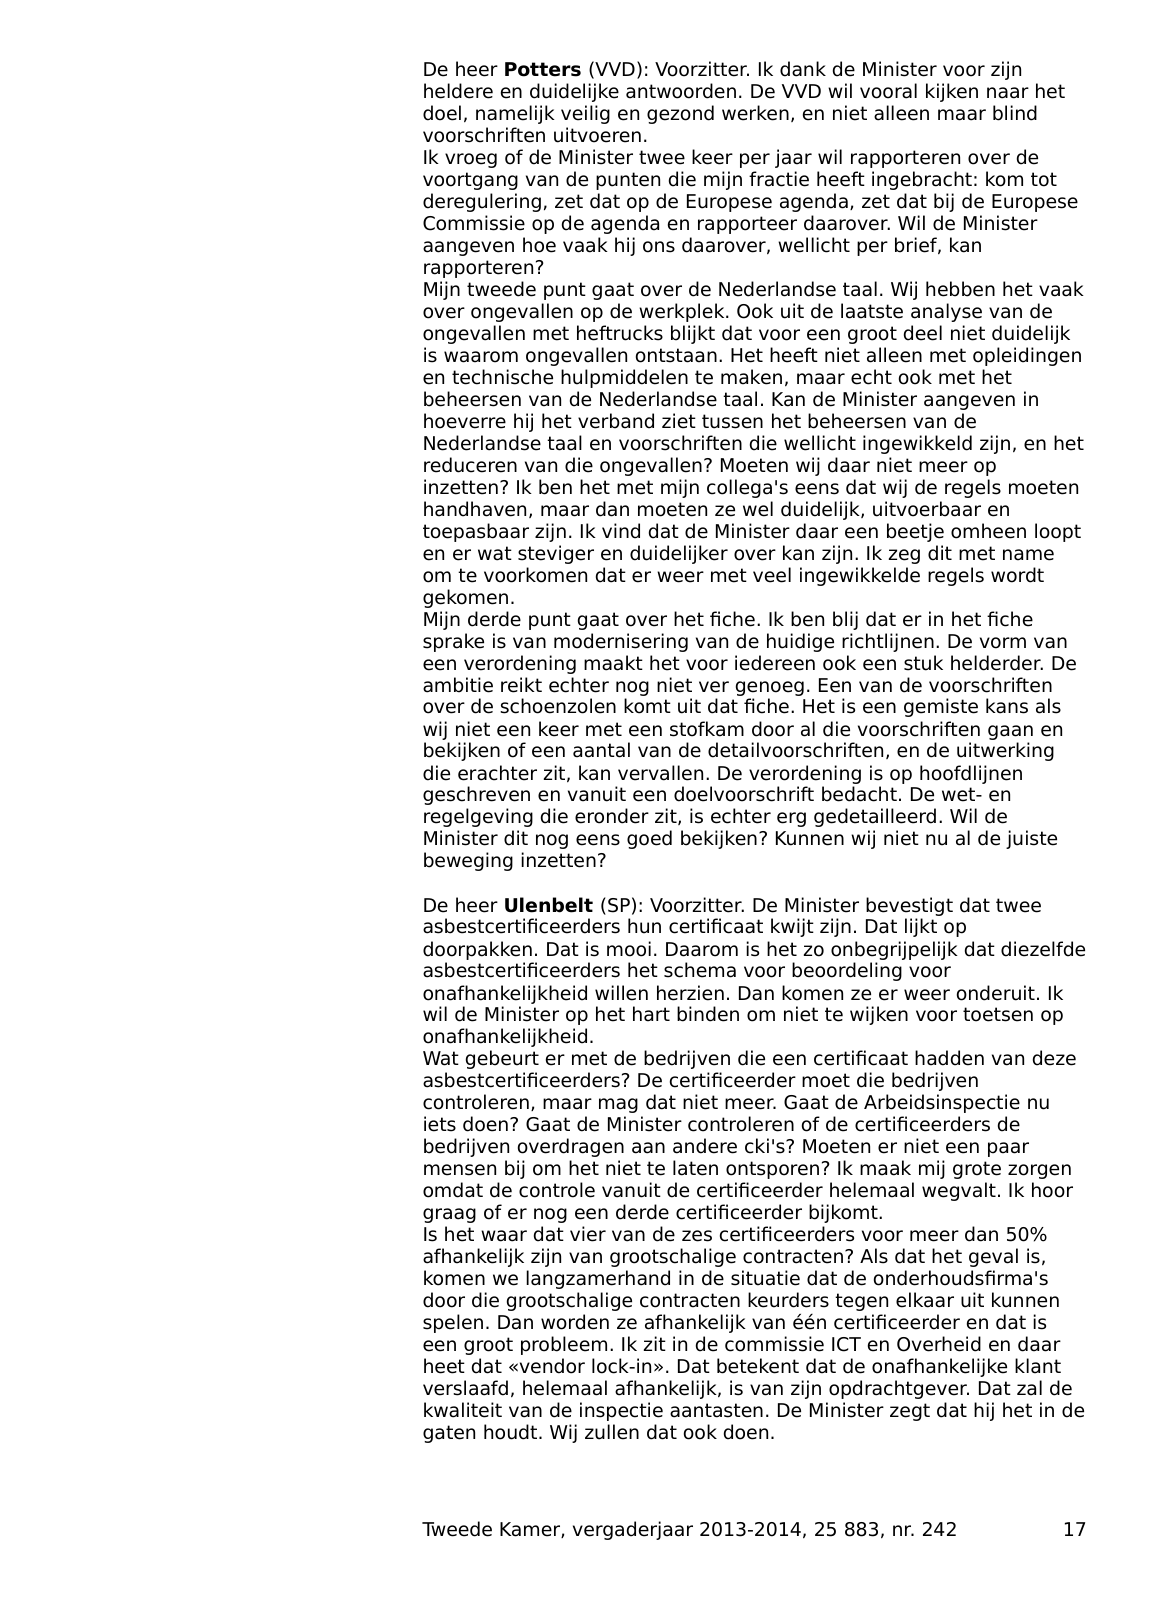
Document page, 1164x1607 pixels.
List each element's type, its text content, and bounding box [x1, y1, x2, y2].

text Ik vroeg of de Minister twee keer per jaar wil rapporteren over de voortgang van de punten die mijn fractie heeft ingebracht: kom tot deregulering, zet dat op de Europese agenda, zet dat bij de Europese Commissie op de agenda en rapporteer daarover. Wil de Minister aangeven hoe vaak hij ons daarover, wellicht per brief, kan rapporteren? [422, 147, 1087, 279]
text Mijn tweede punt gaat over de Nederlandse taal. Wij hebben het vaak over ongevallen op de werkplek. Ook uit de laatste analyse van de ongevallen met heftrucks blijkt dat voor een groot deel niet duidelijk is waarom ongevallen ontstaan. Het heeft niet alleen met opleidingen en technische hulpmiddelen te maken, maar echt ook met het beheersen van de Nederlandse taal. Kan de Minister aangeven in hoeverre hij het verband ziet tussen het beheersen van de Nederlandse taal en voorschriften die wellicht ingewikkeld zijn, en het reduceren van die ongevallen? Moeten wij daar niet meer op inzetten? Ik ben het met mijn collega's eens dat wij de regels moeten handhaven, maar dan moeten ze wel duidelijk, uitvoerbaar en toepasbaar zijn. Ik vind dat de Minister daar een beetje omheen loopt en er wat steviger en duidelijker over kan zijn. Ik zeg dit met name om te voorkomen dat er weer met veel ingewikkelde regels wordt gekomen. [422, 279, 1087, 608]
text Wat gebeurt er met de bedrijven die een certificaat hadden van deze asbestcertificeerders? De certificeerder moet die bedrijven controleren, maar mag dat niet meer. Gaat de Arbeidsinspectie nu iets doen? Gaat de Minister controleren of de certificeerders de bedrijven overdragen aan andere cki's? Moeten er niet een paar mensen bij om het niet te laten ontsporen? Ik maak mij grote zorgen omdat de controle vanuit de certificeerder helemaal wegvalt. Ik hoor graag of er nog een derde certificeerder bijkomt. [422, 1048, 1087, 1224]
text De heer Ulenbelt (SP): Voorzitter. De Minister bevestigt dat twee asbestcertificeerders hun certificaat kwijt zijn. Dat lijkt op doorpakken. Dat is mooi. Daarom is het zo onbegrijpelijk dat diezelfde asbestcertificeerders het schema voor beoordeling voor onafhankelijkheid willen herzien. Dan komen ze er weer onderuit. Ik wil de Minister op het hart binden om niet te wijken voor toetsen op onafhankelijkheid. [422, 894, 1087, 1048]
text Mijn derde punt gaat over het fiche. Ik ben blij dat er in het fiche sprake is van modernisering van de huidige richtlijnen. De vorm van een verordening maakt het voor iedereen ook een stuk helderder. De ambitie reikt echter nog niet ver genoeg. Een van de voorschriften over de schoenzolen komt uit dat fiche. Het is een gemiste kans als wij niet een keer met een stofkam door al die voorschriften gaan en bekijken of een aantal van de detailvoorschriften, en de uitwerking die erachter zit, kan vervallen. De verordening is op hoofdlijnen geschreven en vanuit een doelvoorschrift bedacht. De wet- en regelgeving die eronder zit, is echter erg gedetailleerd. Wil de Minister dit nog eens goed bekijken? Kunnen wij niet nu al de juiste beweging inzetten? [422, 608, 1087, 872]
text De heer Potters (VVD): Voorzitter. Ik dank de Minister voor zijn heldere en duidelijke antwoorden. De VVD wil vooral kijken naar het doel, namelijk veilig en gezond werken, en niet alleen maar blind voorschriften uitvoeren. [422, 59, 1087, 147]
text Is het waar dat vier van de zes certificeerders voor meer dan 50% afhankelijk zijn van grootschalige contracten? Als dat het geval is, komen we langzamerhand in de situatie dat de onderhoudsfirma's door die grootschalige contracten keurders tegen elkaar uit kunnen spelen. Dan worden ze afhankelijk van één certificeerder en dat is een groot probleem. Ik zit in de commissie ICT en Overheid en daar heet dat «vendor lock-in». Dat betekent dat de onafhankelijke klant verslaafd, helemaal afhankelijk, is van zijn opdrachtgever. Dat zal de kwaliteit van de inspectie aantasten. De Minister zegt dat hij het in de gaten houdt. Wij zullen dat ook doen. [422, 1224, 1087, 1444]
